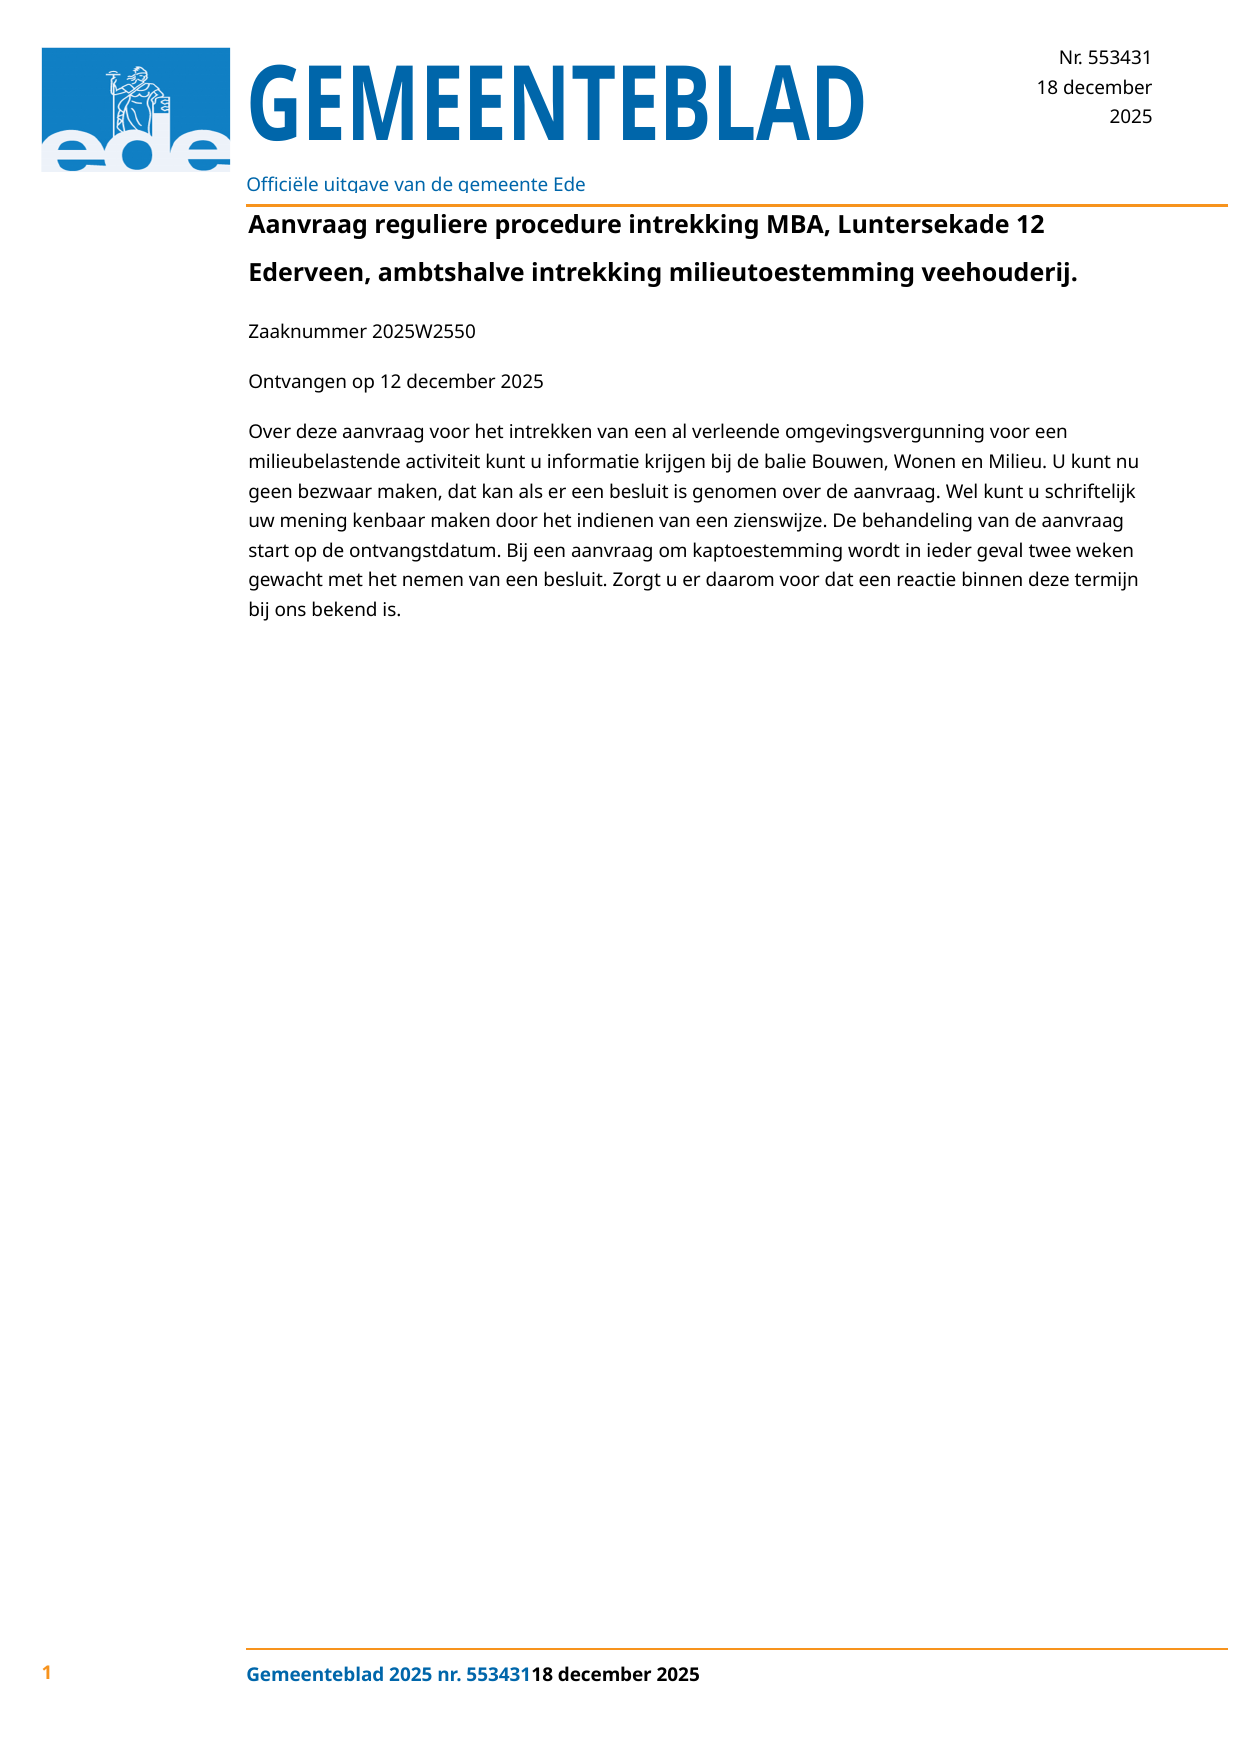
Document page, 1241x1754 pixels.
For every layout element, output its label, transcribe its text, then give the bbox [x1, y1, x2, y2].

text Ontvangen op 12 december 2025 [248, 368, 1152, 394]
text Over deze aanvraag voor het intrekken van een al verleende omgevingsvergunning voor een milieubelastende activiteit kunt u informatie krijgen bij de balie Bouwen, Wonen en Milieu. U kunt nu geen bezwaar maken, dat kan als er een besluit is genomen over de aanvraag. Wel kunt u schriftelijk uw mening kenbaar maken door het indienen van een zienswijze. De behandeling van de aanvraag start op de ontvangstdatum. Bij een aanvraag om kaptoestemming wordt in ieder geval twee weken gewacht met het nemen van een besluit. Zorgt u er daarom voor dat een reactie binnen deze termijn bij ons bekend is. [248, 419, 1152, 622]
text Aanvraag reguliere procedure intrekking MBA, Luntersekade 12 Ederveen, ambtshalve intrekking milieutoestemming veehouderij. [248, 207, 1152, 288]
text Zaaknummer 2025W2550 [248, 318, 1152, 344]
picture [41, 47, 231, 172]
